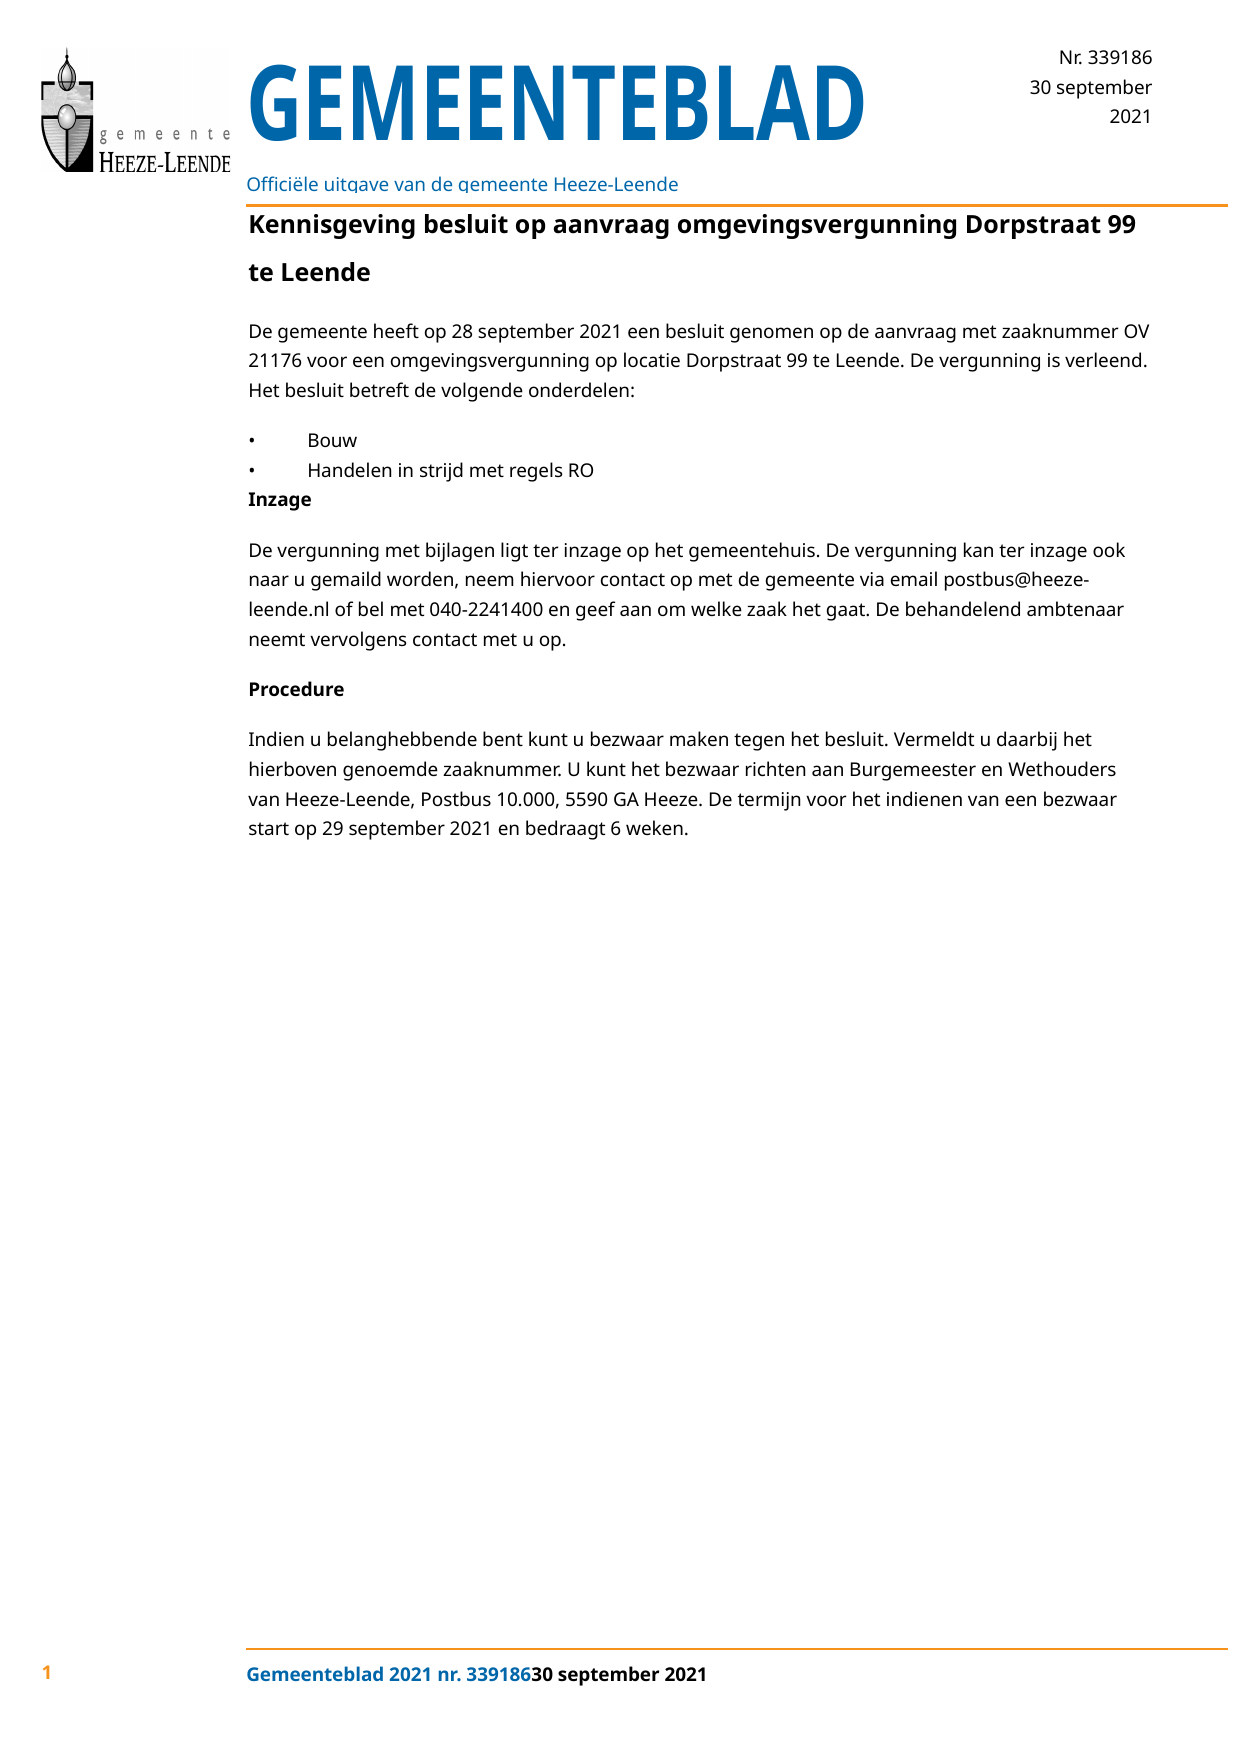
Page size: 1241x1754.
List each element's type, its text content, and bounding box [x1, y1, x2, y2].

text De vergunning met bijlagen ligt ter inzage op het gemeentehuis. De vergunning kan ter inzage ook naar u gemaild worden, neem hiervoor contact op met de gemeente via email postbus@heeze-leende.nl of bel met 040-2241400 en geef aan om welke zaak het gaat. De behandelend ambtenaar neemt vervolgens contact met u op. [248, 537, 1152, 652]
list Bouw [248, 427, 1152, 453]
picture [41, 47, 231, 172]
list Handelen in strijd met regels RO [248, 457, 1152, 483]
text Inzage [248, 487, 1152, 512]
text Kennisgeving besluit op aanvraag omgevingsvergunning Dorpstraat 99 te Leende [248, 207, 1152, 288]
text De gemeente heeft op 28 september 2021 een besluit genomen op de aanvraag met zaaknummer OV 21176 voor een omgevingsvergunning op locatie Dorpstraat 99 te Leende. De vergunning is verleend. Het besluit betreft de volgende onderdelen: [248, 318, 1152, 403]
text Indien u belanghebbende bent kunt u bezwaar maken tegen het besluit. Vermeldt u daarbij het hierboven genoemde zaaknummer. U kunt het bezwaar richten aan Burgemeester en Wethouders van Heeze-Leende, Postbus 10.000, 5590 GA Heeze. De termijn voor het indienen van een bezwaar start op 29 september 2021 en bedraagt 6 weken. [248, 727, 1152, 841]
text Procedure [248, 676, 1152, 702]
